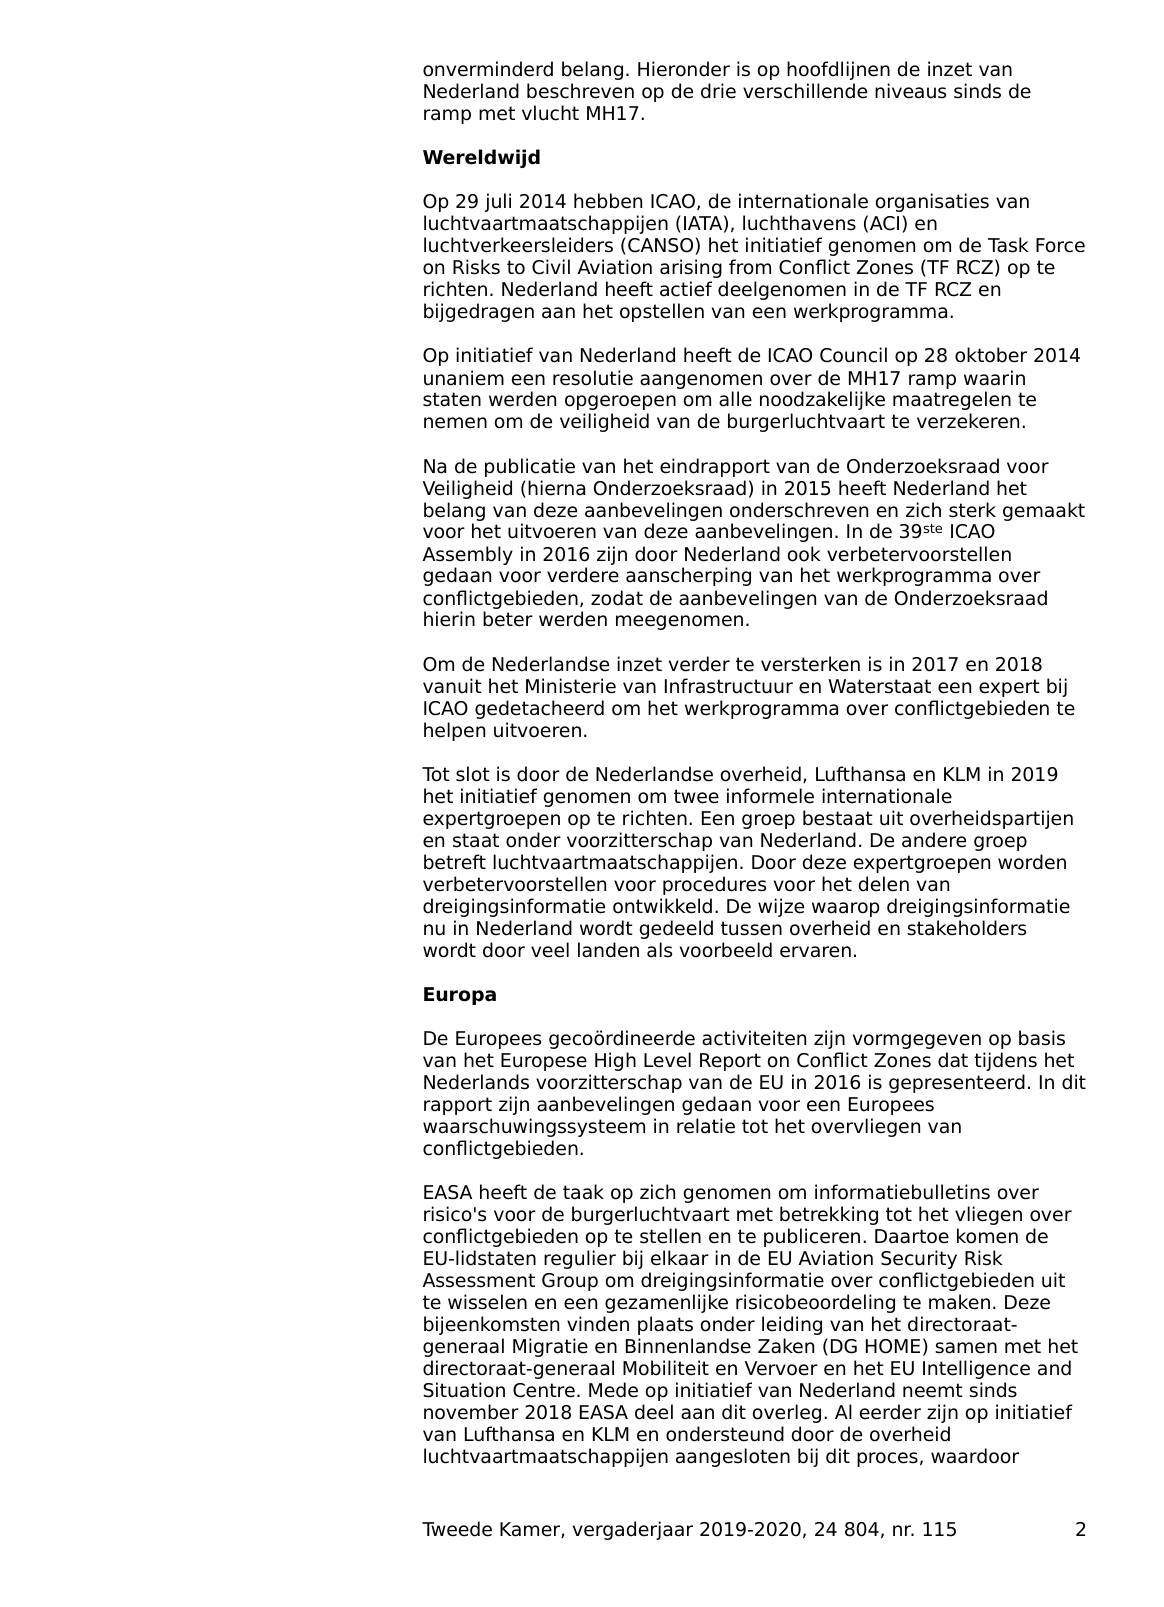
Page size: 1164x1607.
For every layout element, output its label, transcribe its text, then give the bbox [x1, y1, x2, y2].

text EASA heeft de taak op zich genomen om informatiebulletins over risico's voor de burgerluchtvaart met betrekking tot het vliegen over conflictgebieden op te stellen en te publiceren. Daartoe komen de EU-lidstaten regulier bij elkaar in de EU Aviation Security Risk Assessment Group om dreigingsinformatie over conflictgebieden uit te wisselen en een gezamenlijke risicobeoordeling te maken. Deze bijeenkomsten vinden plaats onder leiding van het directoraat-generaal Migratie en Binnenlandse Zaken (DG HOME) samen met het directoraat-generaal Mobiliteit en Vervoer en het EU Intelligence and Situation Centre. Mede op initiatief van Nederland neemt sinds november 2018 EASA deel aan dit overleg. Al eerder zijn op initiatief van Lufthansa en KLM en ondersteund door de overheid luchtvaartmaatschappijen aangesloten bij dit proces, waardoor [422, 1182, 1087, 1468]
text De Europees gecoördineerde activiteiten zijn vormgegeven op basis van het Europese High Level Report on Conflict Zones dat tijdens het Nederlands voorzitterschap van de EU in 2016 is gepresenteerd. In dit rapport zijn aanbevelingen gedaan voor een Europees waarschuwingssysteem in relatie tot het overvliegen van conflictgebieden. [422, 1028, 1087, 1160]
text Tot slot is door de Nederlandse overheid, Lufthansa en KLM in 2019 het initiatief genomen om twee informele internationale expertgroepen op te richten. Een groep bestaat uit overheidspartijen en staat onder voorzitterschap van Nederland. De andere groep betreft luchtvaartmaatschappijen. Door deze expertgroepen worden verbetervoorstellen voor procedures voor het delen van dreigingsinformatie ontwikkeld. De wijze waarop dreigingsinformatie nu in Nederland wordt gedeeld tussen overheid en stakeholders wordt door veel landen als voorbeeld ervaren. [422, 764, 1087, 961]
subtitle Wereldwijd [422, 147, 1087, 169]
text Na de publicatie van het eindrapport van de Onderzoeksraad voor Veiligheid (hierna Onderzoeksraad) in 2015 heeft Nederland het belang van deze aanbevelingen onderschreven en zich sterk gemaakt voor het uitvoeren van deze aanbevelingen. In de 39ste ICAO Assembly in 2016 zijn door Nederland ook verbetervoorstellen gedaan voor verdere aanscherping van het werkprogramma over conflictgebieden, zodat de aanbevelingen van de Onderzoeksraad hierin beter werden meegenomen. [422, 456, 1087, 631]
text Om de Nederlandse inzet verder te versterken is in 2017 en 2018 vanuit het Ministerie van Infrastructuur en Waterstaat een expert bij ICAO gedetacheerd om het werkprogramma over conflictgebieden te helpen uitvoeren. [422, 653, 1087, 741]
text Op initiatief van Nederland heeft de ICAO Council op 28 oktober 2014 unaniem een resolutie aangenomen over de MH17 ramp waarin staten werden opgeroepen om alle noodzakelijke maatregelen te nemen om de veiligheid van de burgerluchtvaart te verzekeren. [422, 345, 1087, 433]
text Op 29 juli 2014 hebben ICAO, de internationale organisaties van luchtvaartmaatschappijen (IATA), luchthavens (ACI) en luchtverkeersleiders (CANSO) het initiatief genomen om de Task Force on Risks to Civil Aviation arising from Conflict Zones (TF RCZ) op te richten. Nederland heeft actief deelgenomen in de TF RCZ en bijgedragen aan het opstellen van een werkprogramma. [422, 191, 1087, 323]
subtitle Europa [422, 984, 1087, 1006]
text onverminderd belang. Hieronder is op hoofdlijnen de inzet van Nederland beschreven op de drie verschillende niveaus sinds de ramp met vlucht MH17. [422, 59, 1087, 125]
